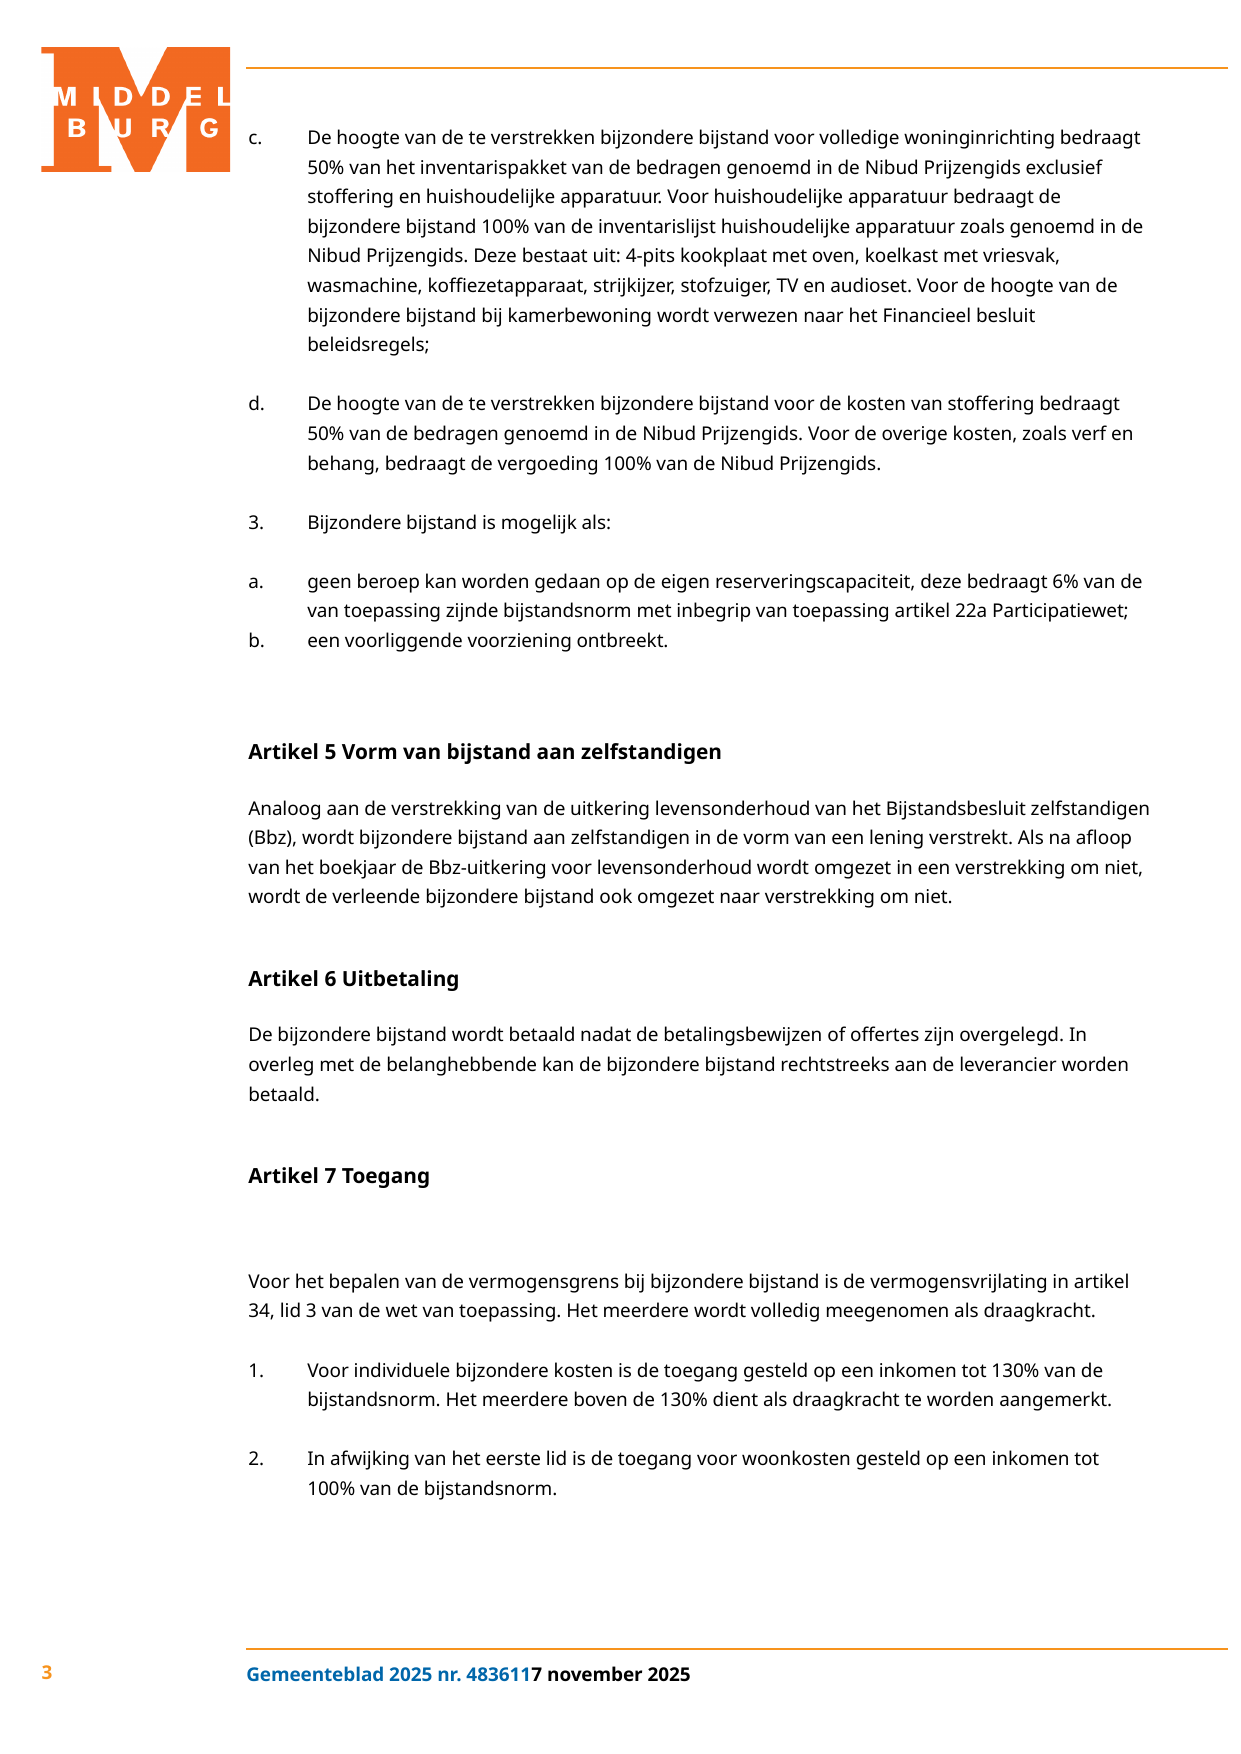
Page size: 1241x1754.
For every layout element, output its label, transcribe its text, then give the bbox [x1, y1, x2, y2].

picture [41, 47, 231, 172]
list In afwijking van het eerste lid is de toegang voor woonkosten gesteld op een inkomen tot 100% van de bijstandsnorm. [248, 1446, 1152, 1501]
text De bijzondere bijstand wordt betaald nadat de betalingsbewijzen of offertes zijn overgelegd. In overleg met de belanghebbende kan de bijzondere bijstand rechtstreeks aan de leverancier worden betaald. [248, 1022, 1152, 1107]
text Voor het bepalen van de vermogensgrens bij bijzondere bijstand is de vermogensvrijlating in artikel 34, lid 3 van de wet van toepassing. Het meerdere wordt volledig meegenomen als draagkracht. [248, 1268, 1152, 1323]
text Artikel 6 Uitbetaling [248, 964, 1152, 992]
text Artikel 5 Vorm van bijstand aan zelfstandigen [248, 737, 1152, 765]
list Voor individuele bijzondere kosten is de toegang gesteld op een inkomen tot 130% van de bijstandsnorm. Het meerdere boven de 130% dient als draagkracht te worden aangemerkt. [248, 1357, 1152, 1412]
text Analoog aan de verstrekking van de uitkering levensonderhoud van het Bijstandsbesluit zelfstandigen (Bbz), wordt bijzondere bijstand aan zelfstandigen in de vorm van een lening verstrekt. Als na afloop van het boekjaar de Bbz-uitkering voor levensonderhoud wordt omgezet in een verstrekking om niet, wordt de verleende bijzondere bijstand ook omgezet naar verstrekking om niet. [248, 795, 1152, 909]
list Bijzondere bijstand is mogelijk als: [248, 509, 1152, 535]
list De hoogte van de te verstrekken bijzondere bijstand voor volledige woninginrichting bedraagt 50% van het inventarispakket van de bedragen genoemd in de Nibud Prijzengids exclusief stoffering en huishoudelijke apparatuur. Voor huishoudelijke apparatuur bedraagt de bijzondere bijstand 100% van de inventarislijst huishoudelijke apparatuur zoals genoemd in de Nibud Prijzengids. Deze bestaat uit: 4-pits kookplaat met oven, koelkast met vriesvak, wasmachine, koffiezetapparaat, strijkijzer, stofzuiger, TV en audioset. Voor de hoogte van de bijzondere bijstand bij kamerbewoning wordt verwezen naar het Financieel besluit beleidsregels; [248, 124, 1152, 357]
list een voorliggende voorziening ontbreekt. [248, 627, 1152, 653]
list geen beroep kan worden gedaan op de eigen reserveringscapaciteit, deze bedraagt 6% van de van toepassing zijnde bijstandsnorm met inbegrip van toepassing artikel 22a Participatiewet; [248, 568, 1152, 623]
list De hoogte van de te verstrekken bijzondere bijstand voor de kosten van stoffering bedraagt 50% van de bedragen genoemd in de Nibud Prijzengids. Voor de overige kosten, zoals verf en behang, bedraagt de vergoeding 100% van de Nibud Prijzengids. [248, 391, 1152, 476]
text Artikel 7 Toegang [248, 1161, 1152, 1189]
